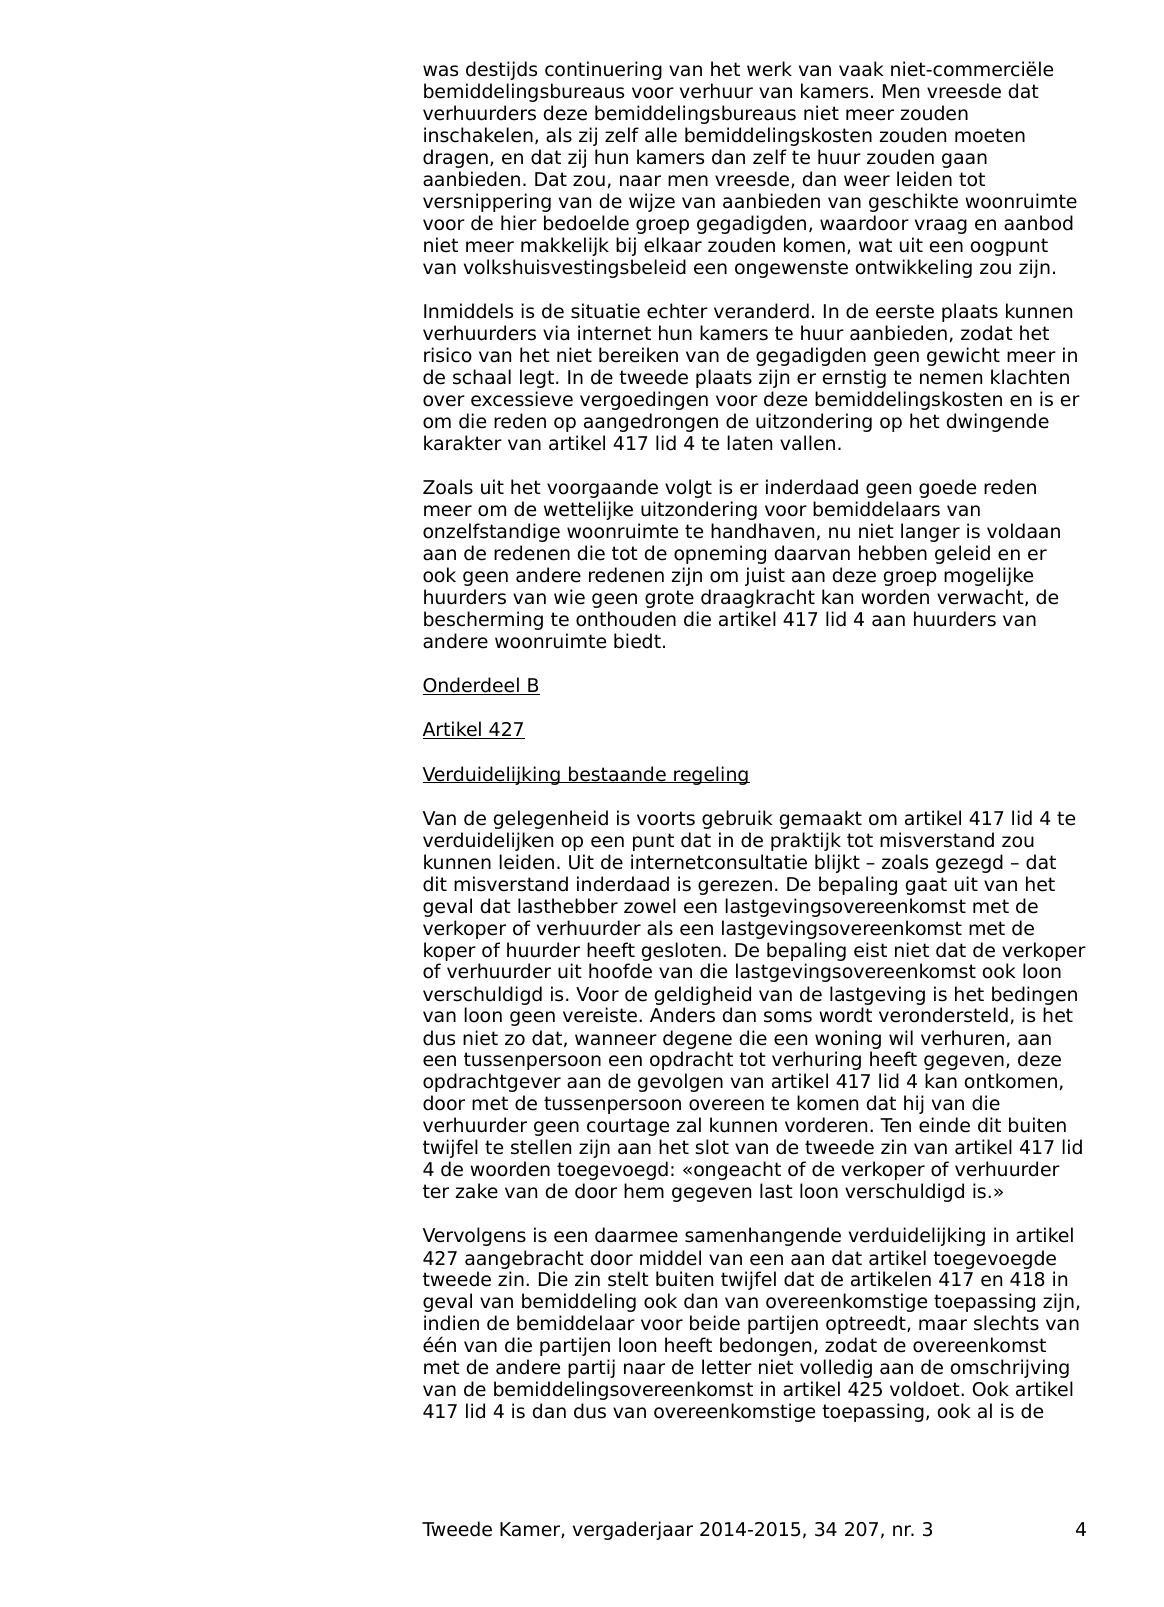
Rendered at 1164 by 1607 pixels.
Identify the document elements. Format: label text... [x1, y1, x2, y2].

text Van de gelegenheid is voorts gebruik gemaakt om artikel 417 lid 4 te verduidelijken op een punt dat in de praktijk tot misverstand zou kunnen leiden. Uit de internetconsultatie blijkt – zoals gezegd – dat dit misverstand inderdaad is gerezen. De bepaling gaat uit van het geval dat lasthebber zowel een lastgevingsovereenkomst met de verkoper of verhuurder als een lastgevingsovereenkomst met de koper of huurder heeft gesloten. De bepaling eist niet dat de verkoper of verhuurder uit hoofde van die lastgevingsovereenkomst ook loon verschuldigd is. Voor de geldigheid van de lastgeving is het bedingen van loon geen vereiste. Anders dan soms wordt verondersteld, is het dus niet zo dat, wanneer degene die een woning wil verhuren, aan een tussenpersoon een opdracht tot verhuring heeft gegeven, deze opdrachtgever aan de gevolgen van artikel 417 lid 4 kan ontkomen, door met de tussenpersoon overeen te komen dat hij van die verhuurder geen courtage zal kunnen vorderen. Ten einde dit buiten twijfel te stellen zijn aan het slot van de tweede zin van artikel 417 lid 4 de woorden toegevoegd: «ongeacht of de verkoper of verhuurder ter zake van de door hem gegeven last loon verschuldigd is.» [422, 808, 1087, 1203]
text Vervolgens is een daarmee samenhangende verduidelijking in artikel 427 aangebracht door middel van een aan dat artikel toegevoegde tweede zin. Die zin stelt buiten twijfel dat de artikelen 417 en 418 in geval van bemiddeling ook dan van overeenkomstige toepassing zijn, indien de bemiddelaar voor beide partijen optreedt, maar slechts van één van die partijen loon heeft bedongen, zodat de overeenkomst met de andere partij naar de letter niet volledig aan de omschrijving van de bemiddelingsovereenkomst in artikel 425 voldoet. Ook artikel 417 lid 4 is dan dus van overeenkomstige toepassing, ook al is de [422, 1225, 1087, 1423]
text Zoals uit het voorgaande volgt is er inderdaad geen goede reden meer om de wettelijke uitzondering voor bemiddelaars van onzelfstandige woonruimte te handhaven, nu niet langer is voldaan aan de redenen die tot de opneming daarvan hebben geleid en er ook geen andere redenen zijn om juist aan deze groep mogelijke huurders van wie geen grote draagkracht kan worden verwacht, de bescherming te onthouden die artikel 417 lid 4 aan huurders van andere woonruimte biedt. [422, 477, 1087, 653]
text was destijds continuering van het werk van vaak niet-commerciële bemiddelingsbureaus voor verhuur van kamers. Men vreesde dat verhuurders deze bemiddelingsbureaus niet meer zouden inschakelen, als zij zelf alle bemiddelingskosten zouden moeten dragen, en dat zij hun kamers dan zelf te huur zouden gaan aanbieden. Dat zou, naar men vreesde, dan weer leiden tot versnippering van de wijze van aanbieden van geschikte woonruimte voor de hier bedoelde groep gegadigden, waardoor vraag en aanbod niet meer makkelijk bij elkaar zouden komen, wat uit een oogpunt van volkshuisvestingsbeleid een ongewenste ontwikkeling zou zijn. [422, 59, 1087, 279]
text Inmiddels is de situatie echter veranderd. In de eerste plaats kunnen verhuurders via internet hun kamers te huur aanbieden, zodat het risico van het niet bereiken van de gegadigden geen gewicht meer in de schaal legt. In de tweede plaats zijn er ernstig te nemen klachten over excessieve vergoedingen voor deze bemiddelingskosten en is er om die reden op aangedrongen de uitzondering op het dwingende karakter van artikel 417 lid 4 te laten vallen. [422, 301, 1087, 455]
subtitle Verduidelijking bestaande regeling [422, 763, 1087, 785]
subtitle Artikel 427 [422, 719, 1087, 741]
subtitle Onderdeel B [422, 675, 1087, 697]
